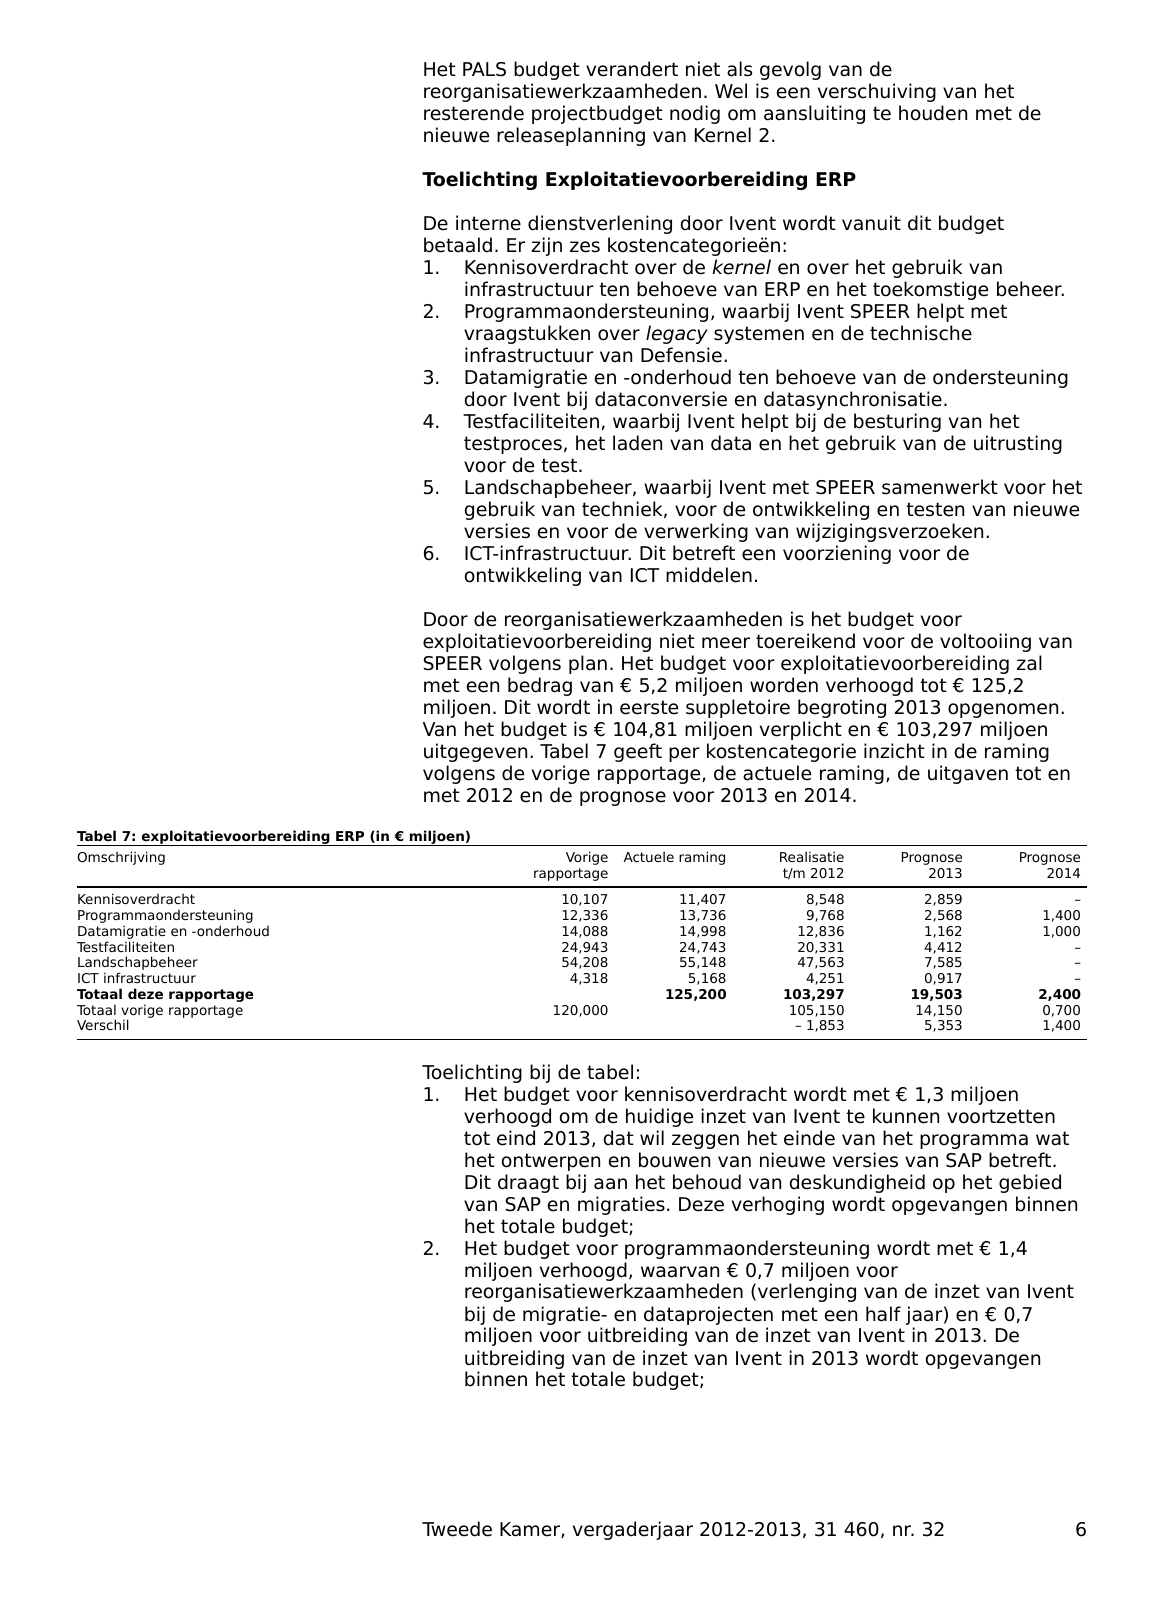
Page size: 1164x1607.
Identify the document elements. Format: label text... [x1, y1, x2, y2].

table_cell Prognose 2014 [969, 846, 1087, 886]
text Het PALS budget verandert niet als gevolg van de reorganisatiewerkzaamheden. Wel is een verschuiving van het resterende projectbudget nodig om aansluiting te houden met de nieuwe releaseplanning van Kernel 2. [422, 59, 1087, 147]
table_cell 4,412 [850, 939, 968, 955]
table_cell 9,768 [732, 908, 850, 924]
table_cell Realisatie t/m 2012 [732, 846, 850, 886]
table_cell Actuele raming [614, 846, 732, 886]
table_cell 10,107 [496, 888, 614, 908]
table_cell 14,998 [614, 924, 732, 939]
text 4. Testfaciliteiten, waarbij Ivent helpt bij de besturing van het testproces, het laden van data en het gebruik van de uitrusting voor de test. [422, 411, 1087, 477]
table_cell 14,088 [496, 924, 614, 939]
table_cell 2,400 [969, 987, 1087, 1002]
table_cell Omschrijving [77, 846, 496, 886]
table_cell 14,150 [850, 1002, 968, 1018]
table_cell 24,743 [614, 939, 732, 955]
table_cell 5,168 [614, 971, 732, 987]
text 2. Programmaondersteuning, waarbij Ivent SPEER helpt met vraagstukken over legacy systemen en de technische infrastructuur van Defensie. [422, 301, 1087, 367]
table_cell Prognose 2013 [850, 846, 968, 886]
table_cell – 1,853 [732, 1018, 850, 1038]
table_cell [496, 1018, 614, 1038]
table_cell – [969, 888, 1087, 908]
table_header Tabel 7: exploitatievoorbereiding ERP (in € miljoen) [77, 829, 1087, 844]
text 1. Het budget voor kennisoverdracht wordt met € 1,3 miljoen verhoogd om de huidige inzet van Ivent te kunnen voortzetten tot eind 2013, dat wil zeggen het einde van het programma wat het ontwerpen en bouwen van nieuwe versies van SAP betreft. Dit draagt bij aan het behoud van deskundigheid op het gebied van SAP en migraties. Deze verhoging wordt opgevangen binnen het totale budget; [422, 1084, 1087, 1237]
table_cell 11,407 [614, 888, 732, 908]
table_cell 120,000 [496, 1002, 614, 1018]
table_cell 4,251 [732, 971, 850, 987]
table_cell – [969, 939, 1087, 955]
table_cell 47,563 [732, 955, 850, 971]
table_cell 20,331 [732, 939, 850, 955]
table_cell 12,836 [732, 924, 850, 939]
table_cell 2,568 [850, 908, 968, 924]
table_cell Testfaciliteiten [77, 939, 496, 955]
table_cell – [969, 955, 1087, 971]
table_cell Vorige rapportage [496, 846, 614, 886]
table_cell 4,318 [496, 971, 614, 987]
table_cell 103,297 [732, 987, 850, 1002]
table_cell 105,150 [732, 1002, 850, 1018]
table_cell [614, 1018, 732, 1038]
table_cell [496, 987, 614, 1002]
table_cell Totaal deze rapportage [77, 987, 496, 1002]
table_cell 1,162 [850, 924, 968, 939]
table_cell – [969, 971, 1087, 987]
table_cell 5,353 [850, 1018, 968, 1038]
table_cell [614, 1002, 732, 1018]
text 2. Het budget voor programmaondersteuning wordt met € 1,4 miljoen verhoogd, waarvan € 0,7 miljoen voor reorganisatiewerkzaamheden (verlenging van de inzet van Ivent bij de migratie- en dataprojecten met een half jaar) en € 0,7 miljoen voor uitbreiding van de inzet van Ivent in 2013. De uitbreiding van de inzet van Ivent in 2013 wordt opgevangen binnen het totale budget; [422, 1237, 1087, 1391]
text Toelichting bij de tabel: [422, 1062, 1087, 1084]
table_cell 8,548 [732, 888, 850, 908]
table_cell 1,400 [969, 1018, 1087, 1038]
table_cell 2,859 [850, 888, 968, 908]
table_cell Totaal vorige rapportage [77, 1002, 496, 1018]
subtitle Toelichting Exploitatievoorbereiding ERP [422, 169, 1087, 191]
table_cell 125,200 [614, 987, 732, 1002]
table_cell 1,000 [969, 924, 1087, 939]
table_cell 0,917 [850, 971, 968, 987]
table_cell 24,943 [496, 939, 614, 955]
table_cell 1,400 [969, 908, 1087, 924]
table_cell 55,148 [614, 955, 732, 971]
table_cell Verschil [77, 1018, 496, 1038]
table_cell Programmaondersteuning [77, 908, 496, 924]
table_cell 19,503 [850, 987, 968, 1002]
text De interne dienstverlening door Ivent wordt vanuit dit budget betaald. Er zijn zes kostencategorieën: [422, 213, 1087, 257]
table_cell 13,736 [614, 908, 732, 924]
table_cell ICT infrastructuur [77, 971, 496, 987]
table_cell Landschapbeheer [77, 955, 496, 971]
table_cell 7,585 [850, 955, 968, 971]
table_cell Kennisoverdracht [77, 888, 496, 908]
text 6. ICT-infrastructuur. Dit betreft een voorziening voor de ontwikkeling van ICT middelen. [422, 543, 1087, 587]
table_cell 12,336 [496, 908, 614, 924]
table_cell 0,700 [969, 1002, 1087, 1018]
text Door de reorganisatiewerkzaamheden is het budget voor exploitatievoorbereiding niet meer toereikend voor de voltooiing van SPEER volgens plan. Het budget voor exploitatievoorbereiding zal met een bedrag van € 5,2 miljoen worden verhoogd tot € 125,2 miljoen. Dit wordt in eerste suppletoire begroting 2013 opgenomen. Van het budget is € 104,81 miljoen verplicht en € 103,297 miljoen uitgegeven. Tabel 7 geeft per kostencategorie inzicht in de raming volgens de vorige rapportage, de actuele raming, de uitgaven tot en met 2012 en de prognose voor 2013 en 2014. [422, 609, 1087, 807]
text 3. Datamigratie en -onderhoud ten behoeve van de ondersteuning door Ivent bij dataconversie en datasynchronisatie. [422, 367, 1087, 411]
text 5. Landschapbeheer, waarbij Ivent met SPEER samenwerkt voor het gebruik van techniek, voor de ontwikkeling en testen van nieuwe versies en voor de verwerking van wijzigingsverzoeken. [422, 477, 1087, 543]
text 1. Kennisoverdracht over de kernel en over het gebruik van infrastructuur ten behoeve van ERP en het toekomstige beheer. [422, 257, 1087, 301]
table_cell Datamigratie en -onderhoud [77, 924, 496, 939]
table_cell 54,208 [496, 955, 614, 971]
